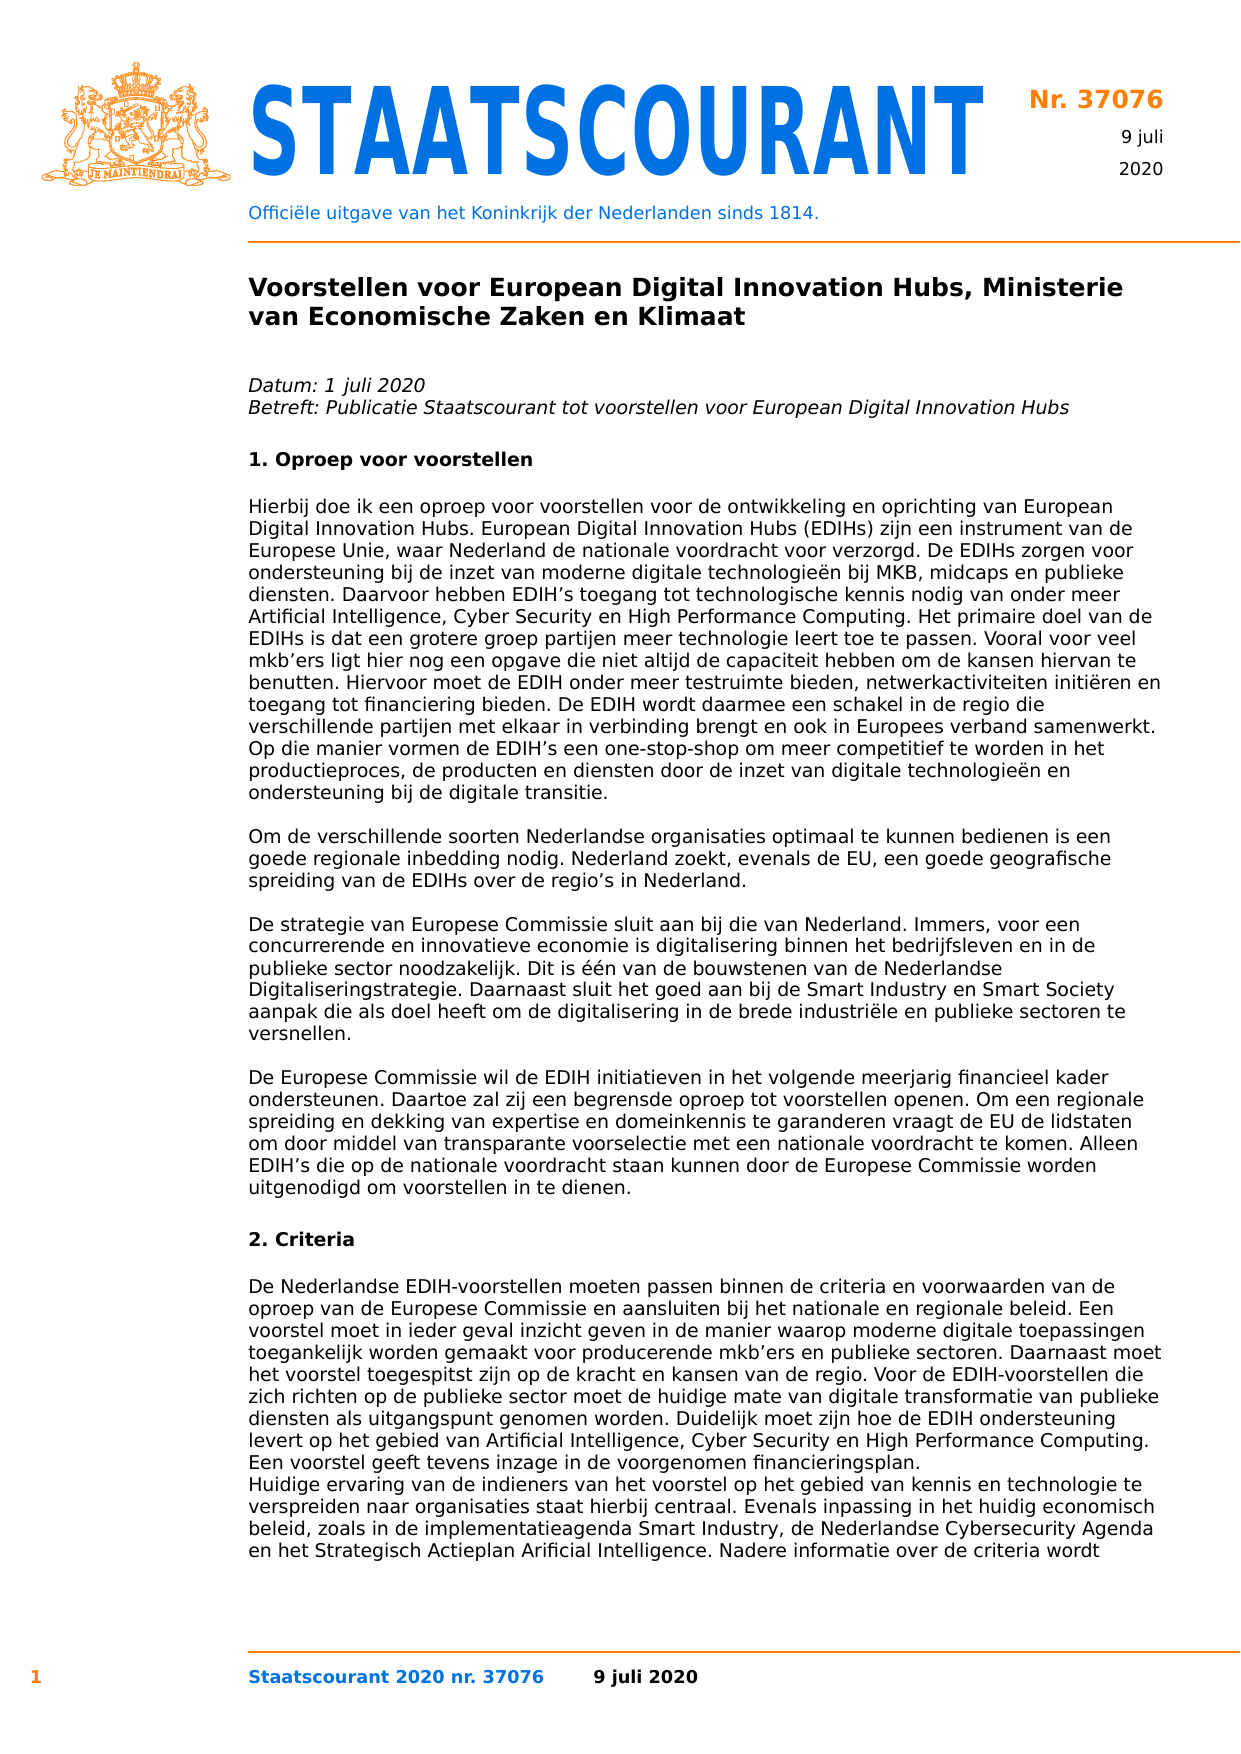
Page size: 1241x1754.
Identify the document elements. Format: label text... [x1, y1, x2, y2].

table_cell 2020 [998, 153, 1240, 203]
subtitle Voorstellen voor European Digital Innovation Hubs, Ministerie van Economische Zaken en Klimaat [248, 273, 1163, 331]
text Betreft: Publicatie Staatscourant tot voorstellen voor European Digital Innovation Hubs [248, 397, 1163, 419]
text De Europese Commissie wil de EDIH initiatieven in het volgende meerjarig financieel kader ondersteunen. Daartoe zal zij een begrensde oproep tot voorstellen openen. Om een regionale spreiding en dekking van expertise en domeinkennis te garanderen vraagt de EU de lidstaten om door middel van transparante voorselectie met een nationale voordracht te komen. Alleen EDIH’s die op de nationale voordracht staan kunnen door de Europese Commissie worden uitgenodigd om voorstellen in te dienen. [248, 1067, 1163, 1199]
table_header Nr. 37076 [998, 62, 1240, 121]
text Datum: 1 juli 2020 [248, 375, 1163, 397]
table_header [25, 62, 248, 241]
picture [41, 62, 231, 186]
table_cell Officiële uitgave van het Koninkrijk der Nederlanden sinds 1814. [248, 203, 1240, 241]
subtitle 1. Oproep voor voorstellen [248, 449, 1163, 471]
text De Nederlandse EDIH-voorstellen moeten passen binnen de criteria en voorwaarden van de oproep van de Europese Commissie en aansluiten bij het nationale en regionale beleid. Een voorstel moet in ieder geval inzicht geven in de manier waarop moderne digitale toepassingen toegankelijk worden gemaakt voor producerende mkb’ers en publieke sectoren. Daarnaast moet het voorstel toegespitst zijn op de kracht en kansen van de regio. Voor de EDIH-voorstellen die zich richten op de publieke sector moet de huidige mate van digitale transformatie van publieke diensten als uitgangspunt genomen worden. Duidelijk moet zijn hoe de EDIH ondersteuning levert op het gebied van Artificial Intelligence, Cyber Security en High Performance Computing. Een voorstel geeft tevens inzage in de voorgenomen financieringsplan. [248, 1276, 1163, 1474]
subtitle 2. Criteria [248, 1229, 1163, 1251]
text Om de verschillende soorten Nederlandse organisaties optimaal te kunnen bedienen is een goede regionale inbedding nodig. Nederland zoekt, evenals de EU, een goede geografische spreiding van de EDIHs over de regio’s in Nederland. [248, 826, 1163, 892]
text De strategie van Europese Commissie sluit aan bij die van Nederland. Immers, voor een concurrerende en innovatieve economie is digitalisering binnen het bedrijfsleven en in de publieke sector noodzakelijk. Dit is één van de bouwstenen van de Nederlandse Digitaliseringstrategie. Daarnaast sluit het goed aan bij de Smart Industry en Smart Society aanpak die als doel heeft om de digitalisering in de brede industriële en publieke sectoren te versnellen. [248, 913, 1163, 1045]
table_cell 9 juli [998, 121, 1240, 153]
text Huidige ervaring van de indieners van het voorstel op het gebied van kennis en technologie te verspreiden naar organisaties staat hierbij centraal. Evenals inpassing in het huidig economisch beleid, zoals in de implementatieagenda Smart Industry, de Nederlandse Cybersecurity Agenda en het Strategisch Actieplan Arificial Intelligence. Nadere informatie over de criteria wordt [248, 1474, 1163, 1562]
table_header STAATSCOURANT [248, 62, 998, 203]
text Hierbij doe ik een oproep voor voorstellen voor de ontwikkeling en oprichting van European Digital Innovation Hubs. European Digital Innovation Hubs (EDIHs) zijn een instrument van de Europese Unie, waar Nederland de nationale voordracht voor verzorgd. De EDIHs zorgen voor ondersteuning bij de inzet van moderne digitale technologieën bij MKB, midcaps en publieke diensten. Daarvoor hebben EDIH’s toegang tot technologische kennis nodig van onder meer Artificial Intelligence, Cyber Security en High Performance Computing. Het primaire doel van de EDIHs is dat een grotere groep partijen meer technologie leert toe te passen. Vooral voor veel mkb’ers ligt hier nog een opgave die niet altijd de capaciteit hebben om de kansen hiervan te benutten. Hiervoor moet de EDIH onder meer testruimte bieden, netwerkactiviteiten initiëren en toegang tot financiering bieden. De EDIH wordt daarmee een schakel in de regio die verschillende partijen met elkaar in verbinding brengt en ook in Europees verband samenwerkt. Op die manier vormen de EDIH’s een one-stop-shop om meer competitief te worden in het productieproces, de producten en diensten door de inzet van digitale technologieën en ondersteuning bij de digitale transitie. [248, 496, 1163, 804]
